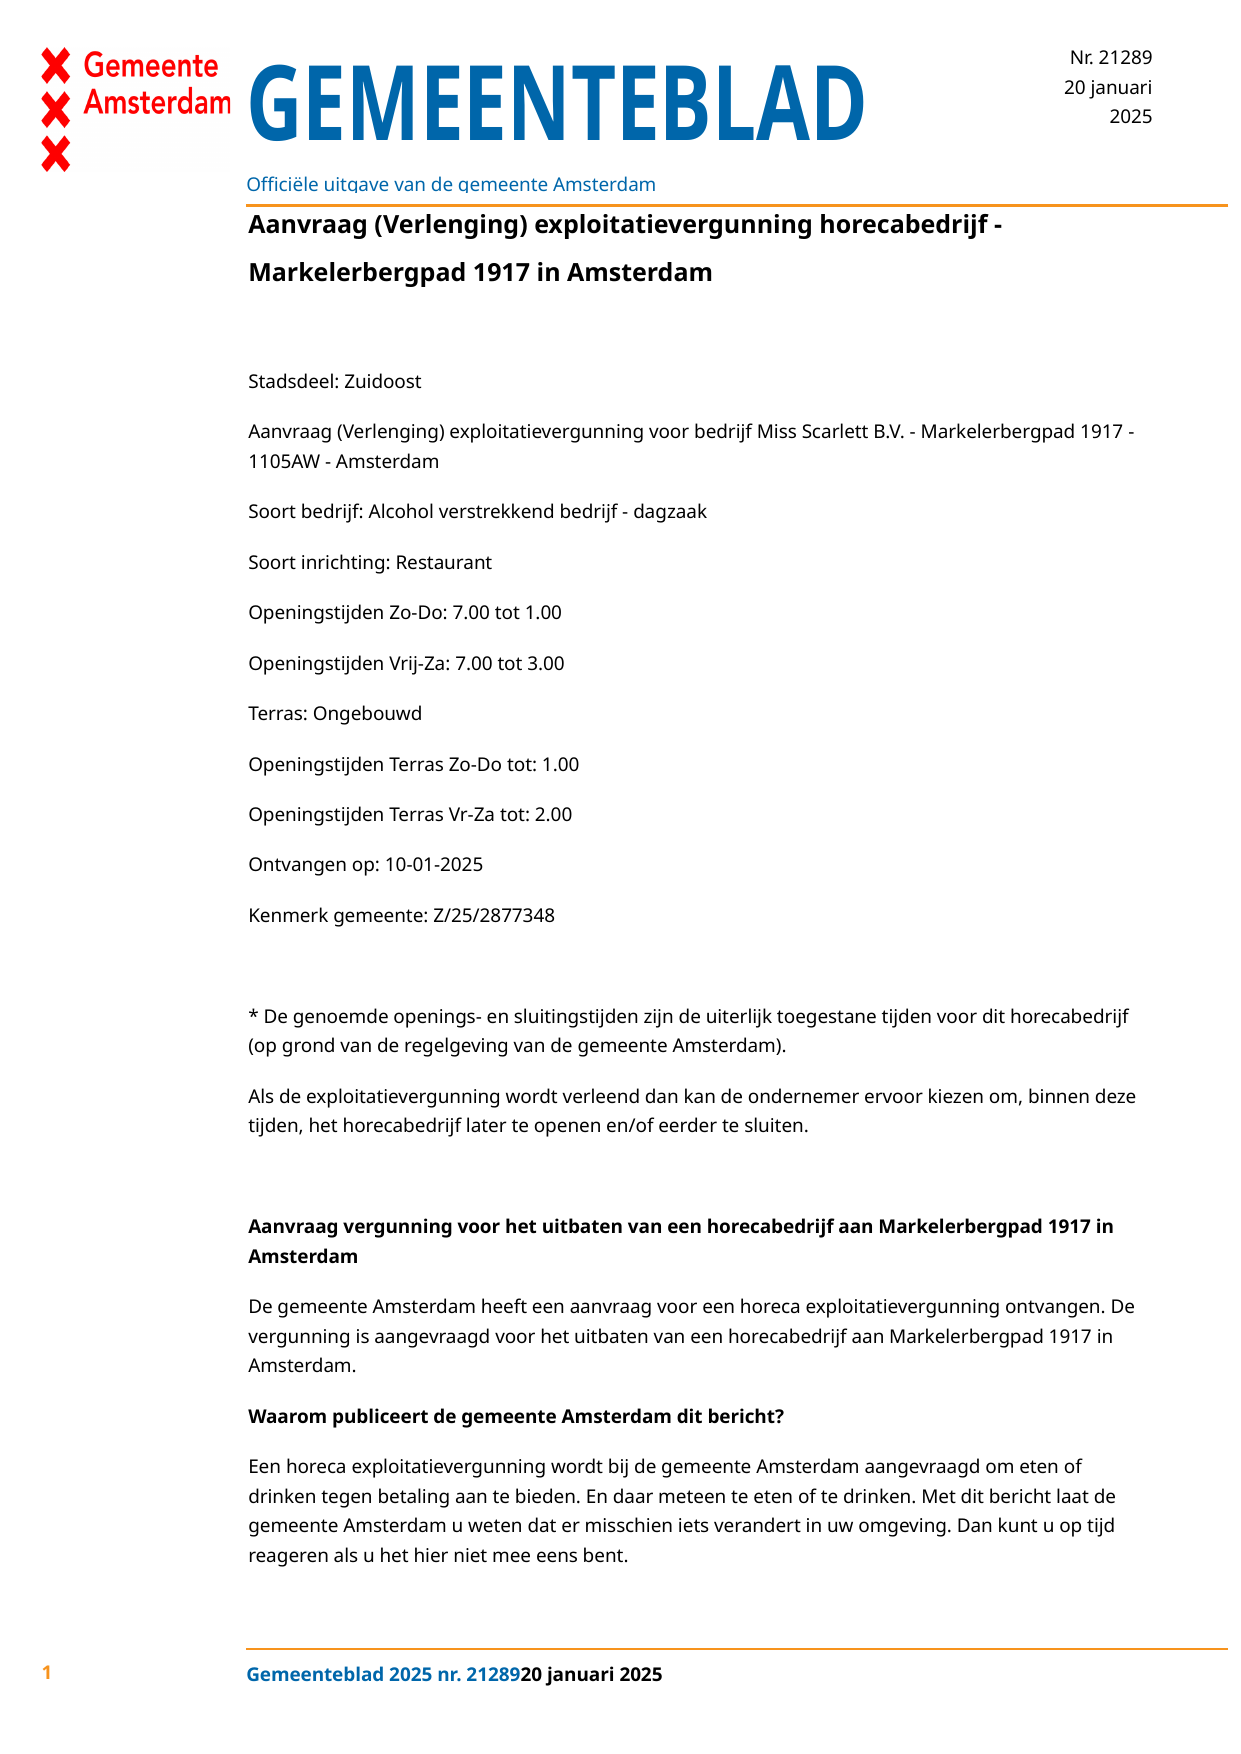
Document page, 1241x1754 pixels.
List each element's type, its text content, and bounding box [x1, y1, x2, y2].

text Aanvraag vergunning voor het uitbaten van een horecabedrijf aan Markelerbergpad 1917 in Amsterdam [248, 1213, 1152, 1269]
text De gemeente Amsterdam heeft een aanvraag voor een horeca exploitatievergunning ontvangen. De vergunning is aangevraagd voor het uitbaten van een horecabedrijf aan Markelerbergpad 1917 in Amsterdam. [248, 1293, 1152, 1378]
text Waarom publiceert de gemeente Amsterdam dit bericht? [248, 1403, 1152, 1429]
text Aanvraag (Verlenging) exploitatievergunning voor bedrijf Miss Scarlett B.V. - Markelerbergpad 1917 - 1105AW - Amsterdam [248, 419, 1152, 474]
text Als de exploitatievergunning wordt verleend dan kan de ondernemer ervoor kiezen om, binnen deze tijden, het horecabedrijf later te openen en/of eerder te sluiten. [248, 1083, 1152, 1138]
text Aanvraag (Verlenging) exploitatievergunning horecabedrijf - Markelerbergpad 1917 in Amsterdam [248, 207, 1152, 288]
text Openingstijden Zo-Do: 7.00 tot 1.00 [248, 599, 1152, 625]
text Kenmerk gemeente: Z/25/2877348 [248, 902, 1152, 928]
text * De genoemde openings- en sluitingstijden zijn de uiterlijk toegestane tijden voor dit horecabedrijf (op grond van de regelgeving van de gemeente Amsterdam). [248, 1003, 1152, 1058]
text Terras: Ongebouwd [248, 700, 1152, 726]
text Openingstijden Terras Vr-Za tot: 2.00 [248, 801, 1152, 827]
text Een horeca exploitatievergunning wordt bij de gemeente Amsterdam aangevraagd om eten of drinken tegen betaling aan te bieden. En daar meteen te eten of te drinken. Met dit bericht laat de gemeente Amsterdam u weten dat er misschien iets verandert in uw omgeving. Dan kunt u op tijd reageren als u het hier niet mee eens bent. [248, 1453, 1152, 1568]
text Openingstijden Terras Zo-Do tot: 1.00 [248, 751, 1152, 777]
text Soort inrichting: Restaurant [248, 549, 1152, 575]
picture [41, 47, 231, 172]
text Ontvangen op: 10-01-2025 [248, 852, 1152, 877]
text Stadsdeel: Zuidoost [248, 368, 1152, 394]
text Openingstijden Vrij-Za: 7.00 tot 3.00 [248, 650, 1152, 676]
text Soort bedrijf: Alcohol verstrekkend bedrijf - dagzaak [248, 499, 1152, 524]
